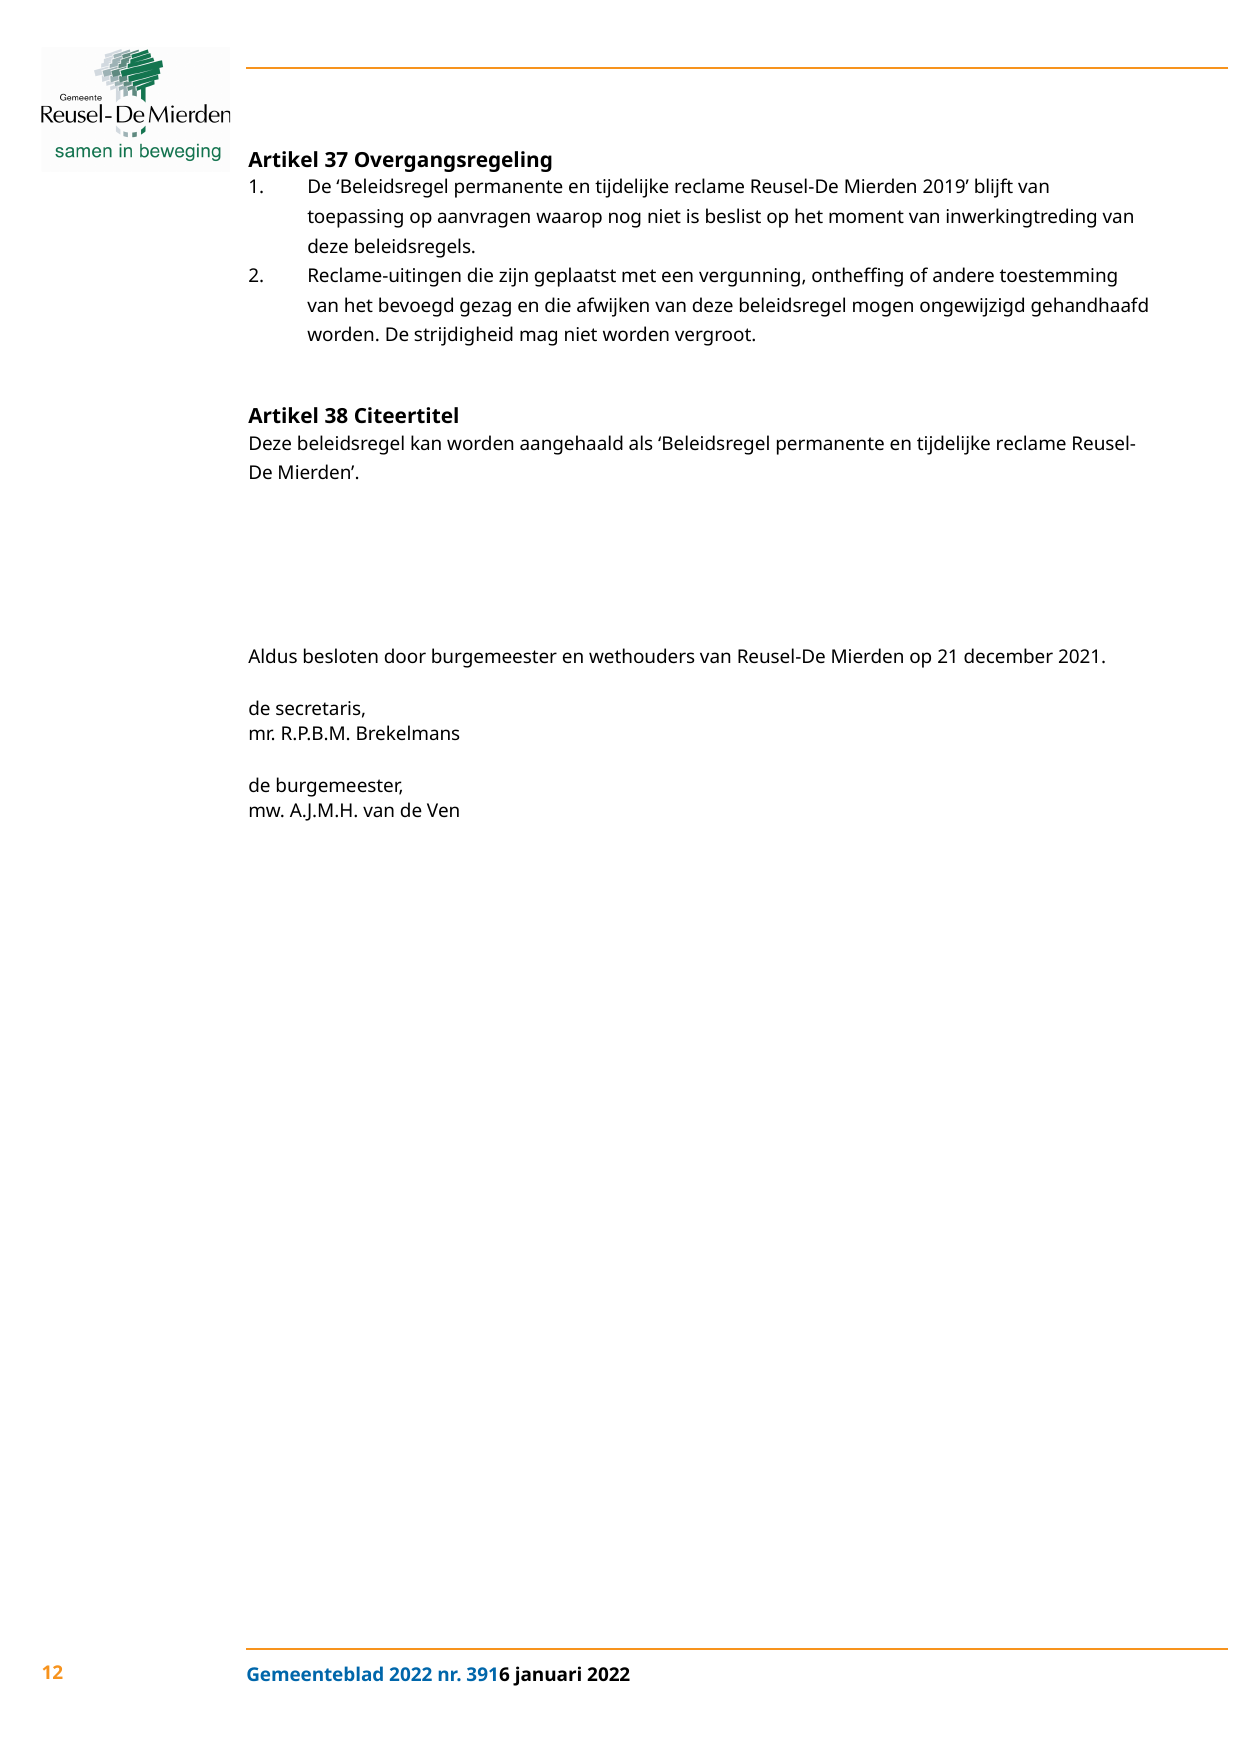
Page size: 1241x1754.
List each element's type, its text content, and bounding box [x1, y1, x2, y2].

text de burgemeester, [248, 772, 1152, 798]
text Artikel 38 Citeertitel [248, 402, 1152, 430]
text Aldus besloten door burgemeester en wethouders van Reusel-De Mierden op 21 december 2021. [248, 643, 1152, 669]
list De ‘Beleidsregel permanente en tijdelijke reclame Reusel-De Mierden 2019’ blijft van toepassing op aanvragen waarop nog niet is beslist op het moment van inwerkingtreding van deze beleidsregels. [248, 174, 1152, 258]
list Reclame-uitingen die zijn geplaatst met een vergunning, ontheffing of andere toestemming van het bevoegd gezag en die afwijken van deze beleidsregel mogen ongewijzigd gehandhaafd worden. De strijdigheid mag niet worden vergroot. [248, 262, 1152, 347]
text Deze beleidsregel kan worden aangehaald als ‘Beleidsregel permanente en tijdelijke reclame Reusel-De Mierden’. [248, 430, 1152, 485]
text de secretaris, [248, 695, 1152, 720]
picture [41, 47, 231, 172]
text mr. R.P.B.M. Brekelmans [248, 720, 1152, 746]
text Artikel 37 Overgangsregeling [248, 145, 1152, 174]
text mw. A.J.M.H. van de Ven [248, 798, 1152, 823]
